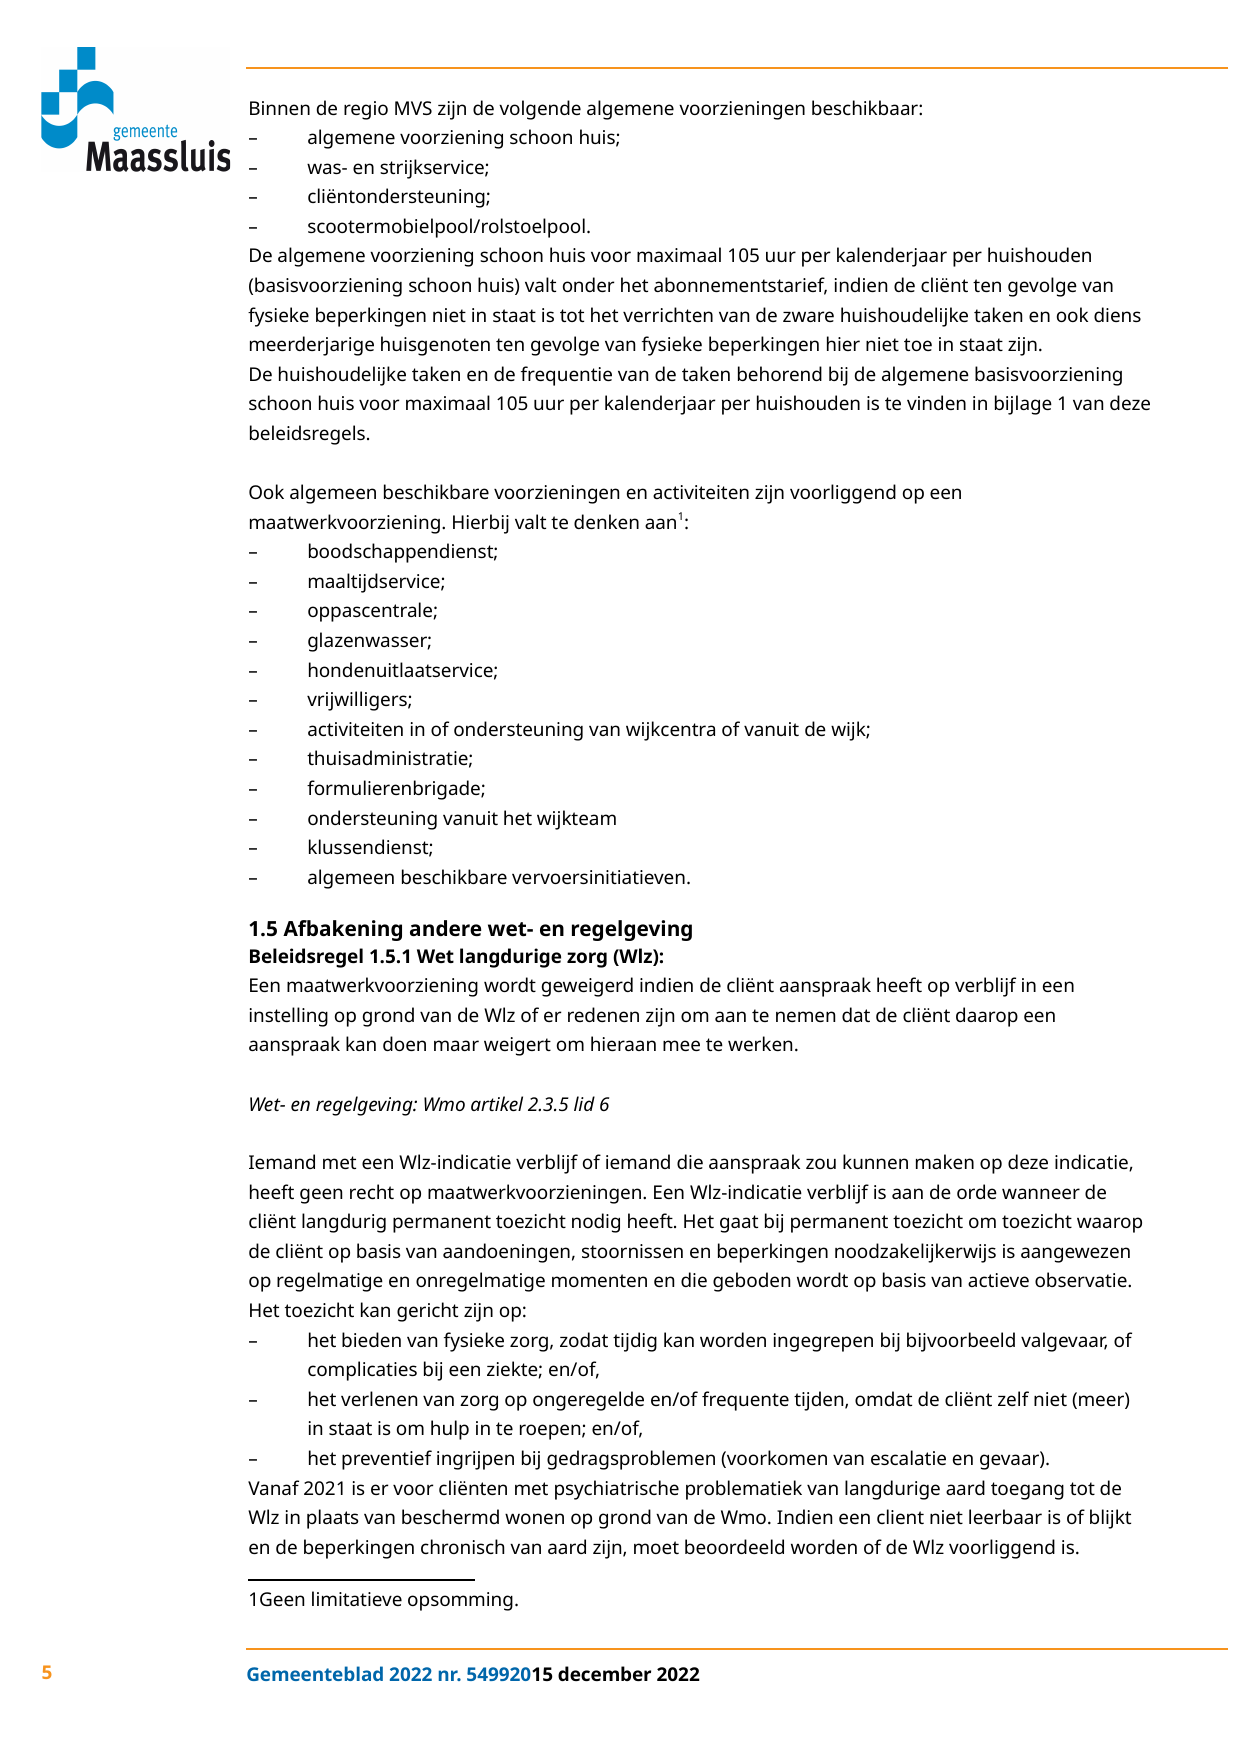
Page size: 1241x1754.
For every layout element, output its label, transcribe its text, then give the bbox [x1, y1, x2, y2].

list het bieden van fysieke zorg, zodat tijdig kan worden ingegrepen bij bijvoorbeeld valgevaar, of complicaties bij een ziekte; en/of, [248, 1327, 1152, 1382]
list oppascentrale; [248, 598, 1152, 623]
list vrijwilligers; [248, 686, 1152, 712]
list thuisadministratie; [248, 746, 1152, 771]
list het verlenen van zorg op ongeregelde en/of frequente tijden, omdat de cliënt zelf niet (meer) in staat is om hulp in te roepen; en/of, [248, 1386, 1152, 1441]
picture [41, 47, 231, 172]
text Ook algemeen beschikbare voorzieningen en activiteiten zijn voorliggend op een maatwerkvoorziening. Hierbij valt te denken aan: [248, 479, 1152, 535]
text Binnen de regio MVS zijn de volgende algemene voorzieningen beschikbaar: [248, 95, 1152, 121]
text Vanaf 2021 is er voor cliënten met psychiatrische problematiek van langdurige aard toegang tot de Wlz in plaats van beschermd wonen op grond van de Wmo. Indien een client niet leerbaar is of blijkt en de beperkingen chronisch van aard zijn, moet beoordeeld worden of de Wlz voorliggend is. [248, 1475, 1152, 1560]
picture [41, 47, 77, 92]
text De algemene voorziening schoon huis voor maximaal 105 uur per kalenderjaar per huishouden (basisvoorziening schoon huis) valt onder het abonnementstarief, indien de cliënt ten gevolge van fysieke beperkingen niet in staat is tot het verrichten van de zware huishoudelijke taken en ook diens meerderjarige huisgenoten ten gevolge van fysieke beperkingen hier niet toe in staat zijn. [248, 243, 1152, 357]
list maaltijdservice; [248, 568, 1152, 594]
list boodschappendienst; [248, 538, 1152, 564]
list algemeen beschikbare vervoersinitiatieven. [248, 864, 1152, 890]
list cliëntondersteuning; [248, 183, 1152, 209]
list ondersteuning vanuit het wijkteam [248, 805, 1152, 831]
text Iemand met een Wlz-indicatie verblijf of iemand die aanspraak zou kunnen maken op deze indicatie, heeft geen recht op maatwerkvoorzieningen. Een Wlz-indicatie verblijf is aan de orde wanneer de cliënt langdurig permanent toezicht nodig heeft. Het gaat bij permanent toezicht om toezicht waarop de cliënt op basis van aandoeningen, stoornissen en beperkingen noodzakelijkerwijs is aangewezen op regelmatige en onregelmatige momenten en die geboden wordt op basis van actieve observatie. Het toezicht kan gericht zijn op: [248, 1149, 1152, 1323]
list formulierenbrigade; [248, 775, 1152, 801]
list algemene voorziening schoon huis; [248, 124, 1152, 150]
list klussendienst; [248, 834, 1152, 860]
text Geen limitatieve opsomming. [248, 1586, 1152, 1612]
list glazenwasser; [248, 627, 1152, 653]
list activiteiten in of ondersteuning van wijkcentra of vanuit de wijk; [248, 716, 1152, 742]
table_header Beleidsregel 1.5.1 Wet langdurige zorg (Wlz): Een maatwerkvoorziening wordt geweigerd indien de cliënt aanspraak heeft op verblijf in een instelling op grond van de Wlz of er redenen zijn om aan te nemen dat de cliënt daarop een aanspraak kan doen maar weigert om hieraan mee te werken. Wet- en regelgeving: Wmo artikel 2.3.5 lid 6 [248, 943, 1152, 1117]
text 1.5 Afbakening andere wet- en regelgeving [248, 914, 1152, 943]
list hondenuitlaatservice; [248, 657, 1152, 683]
list het preventief ingrijpen bij gedragsproblemen (voorkomen van escalatie en gevaar). [248, 1445, 1152, 1471]
list scootermobielpool/rolstoelpool. [248, 213, 1152, 239]
text De huishoudelijke taken en de frequentie van de taken behorend bij de algemene basisvoorziening schoon huis voor maximaal 105 uur per kalenderjaar per huishouden is te vinden in bijlage 1 van deze beleidsregels. [248, 361, 1152, 446]
list was- en strijkservice; [248, 154, 1152, 180]
